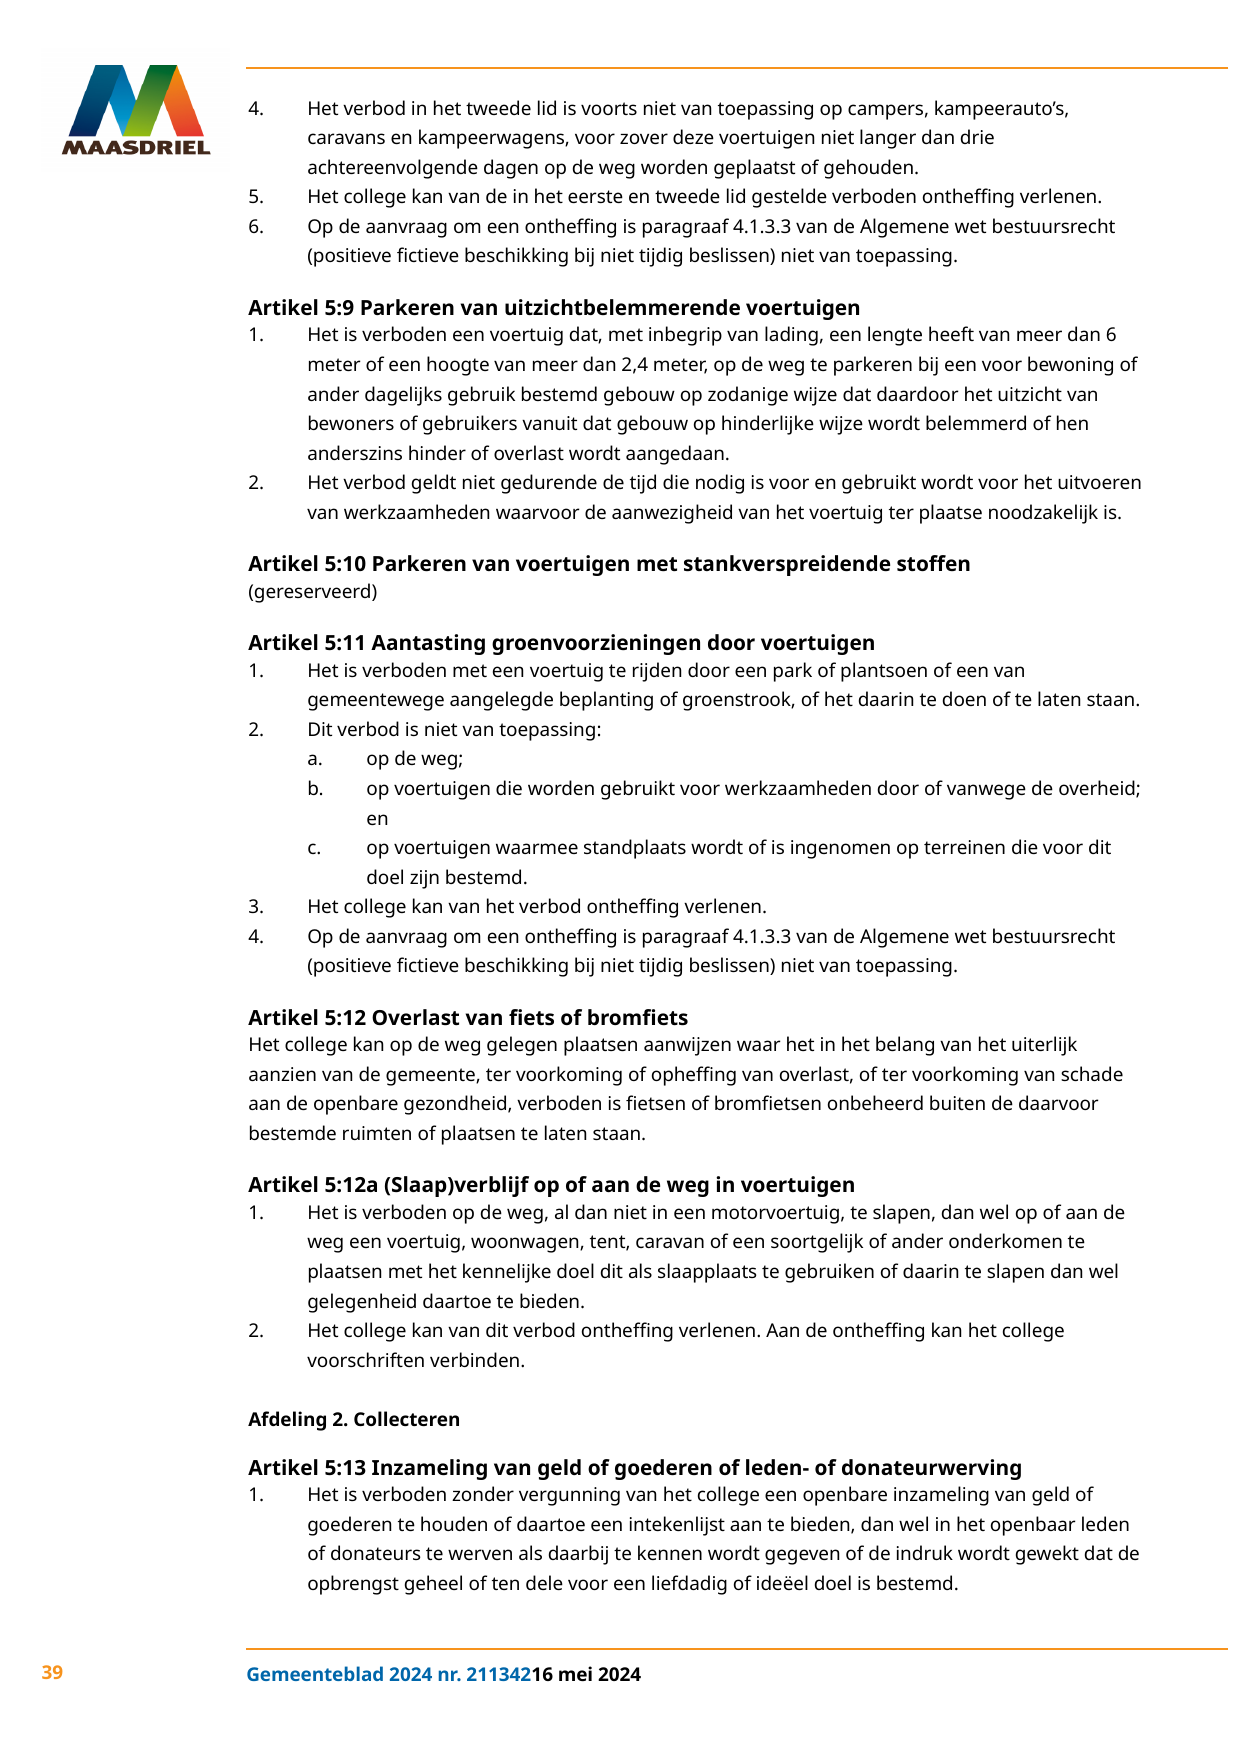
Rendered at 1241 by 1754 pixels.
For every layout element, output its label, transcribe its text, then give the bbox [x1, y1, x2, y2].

list op voertuigen waarmee standplaats wordt of is ingenomen op terreinen die voor dit doel zijn bestemd. [307, 834, 1152, 889]
list Het is verboden met een voertuig te rijden door een park of plantsoen of een van gemeentewege aangelegde beplanting of groenstrook, of het daarin te doen of te laten staan. [248, 657, 1152, 712]
list Het verbod geldt niet gedurende de tijd die nodig is voor en gebruikt wordt voor het uitvoeren van werkzaamheden waarvoor de aanwezigheid van het voertuig ter plaatse noodzakelijk is. [248, 469, 1152, 525]
text Artikel 5:13 Inzameling van geld of goederen of leden- of donateurwerving [248, 1453, 1152, 1481]
picture [41, 47, 231, 172]
text Artikel 5:12a (Slaap)verblijf op of aan de weg in voertuigen [248, 1171, 1152, 1199]
text Artikel 5:12 Overlast van fiets of bromfiets [248, 1003, 1152, 1031]
text Het college kan op de weg gelegen plaatsen aanwijzen waar het in het belang van het uiterlijk aanzien van de gemeente, ter voorkoming of opheffing van overlast, of ter voorkoming van schade aan de openbare gezondheid, verboden is fietsen of bromfietsen onbeheerd buiten de daarvoor bestemde ruimten of plaatsen te laten staan. [248, 1031, 1152, 1146]
list Het college kan van dit verbod ontheffing verlenen. Aan de ontheffing kan het college voorschriften verbinden. [248, 1317, 1152, 1373]
text Artikel 5:10 Parkeren van voertuigen met stankverspreidende stoffen [248, 549, 1152, 578]
list Het college kan van het verbod ontheffing verlenen. [248, 893, 1152, 919]
list Het college kan van de in het eerste en tweede lid gestelde verboden ontheffing verlenen. [248, 183, 1152, 209]
list Dit verbod is niet van toepassing: [248, 716, 1152, 742]
list op de weg; [307, 746, 1152, 771]
list Het is verboden een voertuig dat, met inbegrip van lading, een lengte heeft van meer dan 6 meter of een hoogte van meer dan 2,4 meter, op de weg te parkeren bij een voor bewoning of ander dagelijks gebruik bestemd gebouw op zodanige wijze dat daardoor het uitzicht van bewoners of gebruikers vanuit dat gebouw op hinderlijke wijze wordt belemmerd of hen anderszins hinder of overlast wordt aangedaan. [248, 322, 1152, 466]
text Afdeling 2. Collecteren [248, 1406, 1152, 1432]
list Op de aanvraag om een ontheffing is paragraaf 4.1.3.3 van de Algemene wet bestuursrecht (positieve fictieve beschikking bij niet tijdig beslissen) niet van toepassing. [248, 923, 1152, 978]
text Artikel 5:11 Aantasting groenvoorzieningen door voertuigen [248, 628, 1152, 657]
list op voertuigen die worden gebruikt voor werkzaamheden door of vanwege de overheid; en [307, 775, 1152, 830]
text Artikel 5:9 Parkeren van uitzichtbelemmerende voertuigen [248, 293, 1152, 322]
text (gereserveerd) [248, 578, 1152, 604]
list Op de aanvraag om een ontheffing is paragraaf 4.1.3.3 van de Algemene wet bestuursrecht (positieve fictieve beschikking bij niet tijdig beslissen) niet van toepassing. [248, 213, 1152, 268]
list Het is verboden op de weg, al dan niet in een motorvoertuig, te slapen, dan wel op of aan de weg een voertuig, woonwagen, tent, caravan of een soortgelijk of ander onderkomen te plaatsen met het kennelijke doel dit als slaapplaats te gebruiken of daarin te slapen dan wel gelegenheid daartoe te bieden. [248, 1199, 1152, 1313]
list Het is verboden zonder vergunning van het college een openbare inzameling van geld of goederen te houden of daartoe een intekenlijst aan te bieden, dan wel in het openbaar leden of donateurs te werven als daarbij te kennen wordt gegeven of de indruk wordt gewekt dat de opbrengst geheel of ten dele voor een liefdadig of ideëel doel is bestemd. [248, 1481, 1152, 1596]
list Het verbod in het tweede lid is voorts niet van toepassing op campers, kampeerauto’s, caravans en kampeerwagens, voor zover deze voertuigen niet langer dan drie achtereenvolgende dagen op de weg worden geplaatst of gehouden. [248, 95, 1152, 180]
